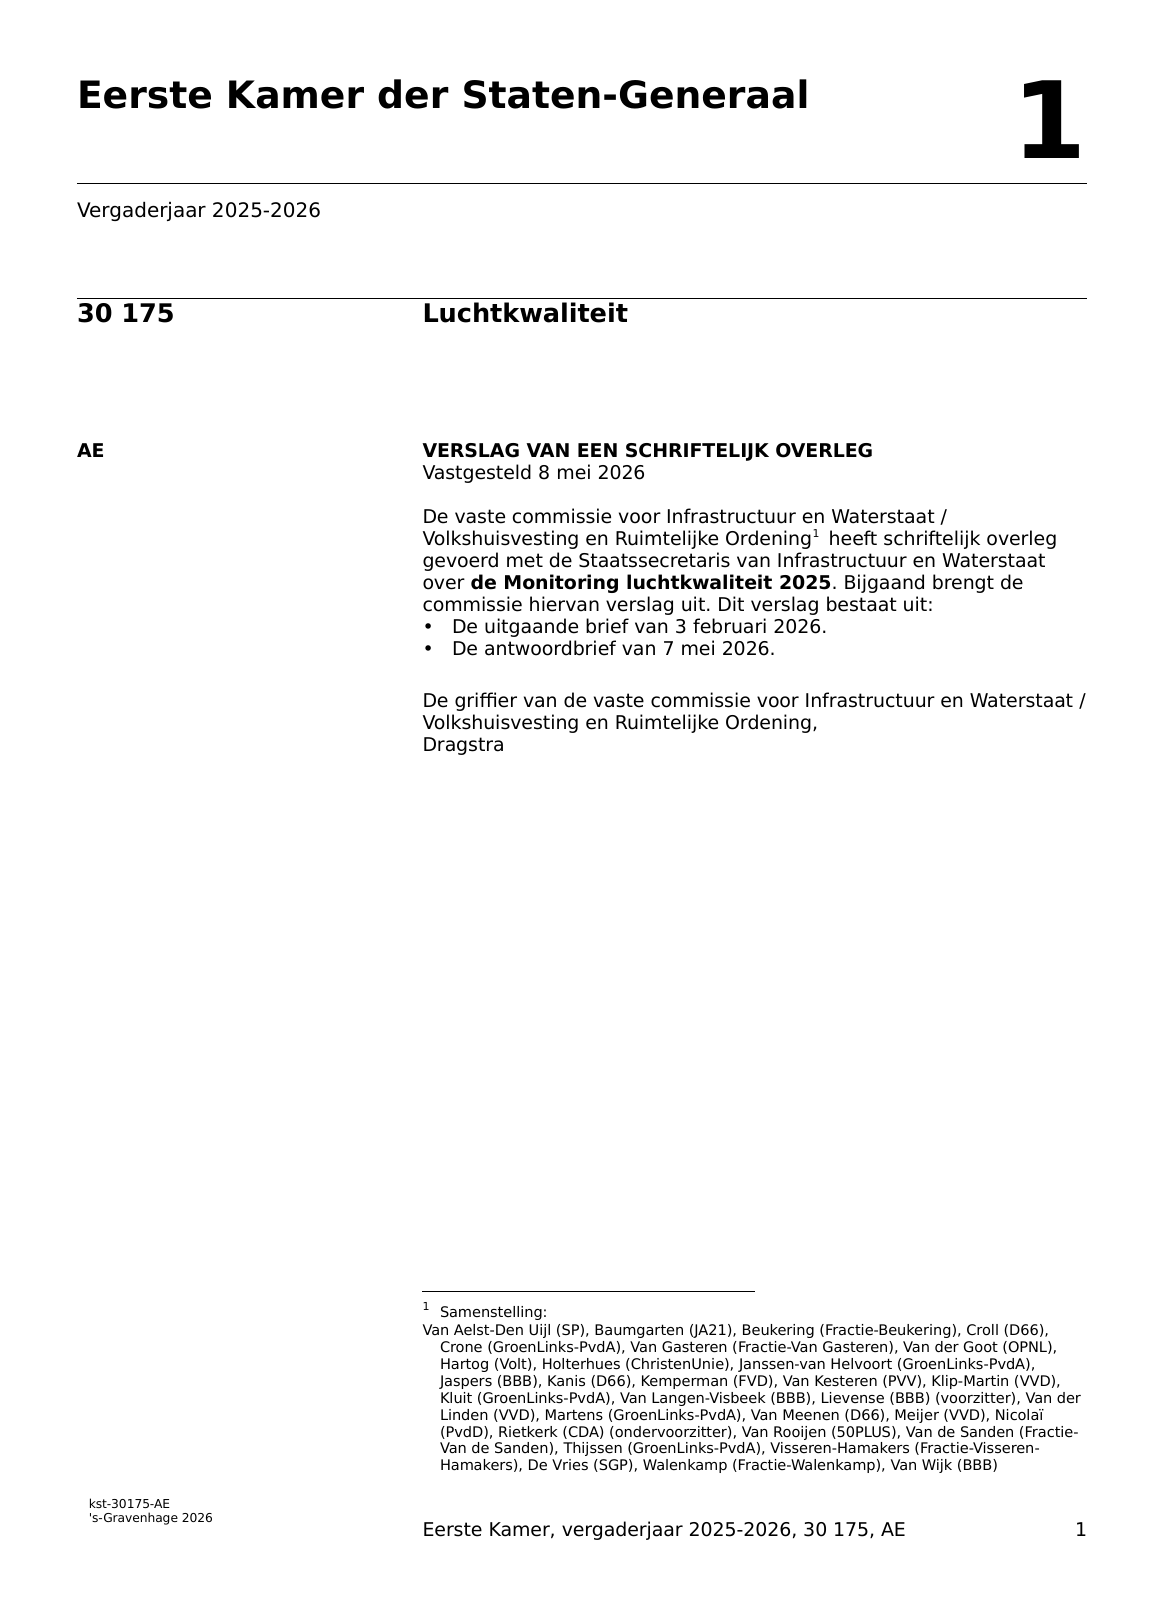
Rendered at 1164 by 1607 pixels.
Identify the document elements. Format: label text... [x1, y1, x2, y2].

text De griffier van de vaste commissie voor Infrastructuur en Waterstaat / Volkshuisvesting en Ruimtelijke Ordening, Dragstra [422, 690, 1087, 756]
text • De uitgaande brief van 3 februari 2026. [422, 616, 1087, 638]
text De vaste commissie voor Infrastructuur en Waterstaat / Volkshuisvesting en Ruimtelijke Ordening heeft schriftelijk overleg gevoerd met de Staatssecretaris van Infrastructuur en Waterstaat over de Monitoring luchtkwaliteit 2025. Bijgaand brengt de commissie hiervan verslag uit. Dit verslag bestaat uit: [422, 506, 1087, 616]
text kst-30175-AE [88, 1497, 323, 1511]
subtitle 30 175 Luchtkwaliteit [77, 299, 1087, 329]
table_header Eerste Kamer der Staten-Generaal [77, 59, 886, 183]
text Van Aelst-Den Uijl (SP), Baumgarten (JA21), Beukering (Fractie-Beukering), Croll (D66), Crone (GroenLinks-PvdA), Van Gasteren (Fractie-Van Gasteren), Van der Goot (OPNL), Hartog (Volt), Holterhues (ChristenUnie), Janssen-van Helvoort (GroenLinks-PvdA), Jaspers (BBB), Kanis (D66), Kemperman (FVD), Van Kesteren (PVV), Klip-Martin (VVD), Kluit (GroenLinks-PvdA), Van Langen-Visbeek (BBB), Lievense (BBB) (voorzitter), Van der Linden (VVD), Martens (GroenLinks-PvdA), Van Meenen (D66), Meijer (VVD), Nicolaï (PvdD), Rietkerk (CDA) (ondervoorzitter), Van Rooijen (50PLUS), Van de Sanden (Fractie-Van de Sanden), Thijssen (GroenLinks-PvdA), Visseren-Hamakers (Fractie-Visseren-Hamakers), De Vries (SGP), Walenkamp (Fractie-Walenkamp), Van Wijk (BBB) [422, 1322, 1087, 1474]
text • De antwoordbrief van 7 mei 2026. [422, 638, 1087, 660]
text Vastgesteld 8 mei 2026 [422, 462, 1087, 484]
table_cell Vergaderjaar 2025-2026 [77, 184, 1087, 298]
table_header 1 [886, 59, 1087, 183]
text 's-Gravenhage 2026 [88, 1511, 323, 1525]
subtitle AE VERSLAG VAN EEN SCHRIFTELIJK OVERLEG [77, 440, 1087, 462]
text Samenstelling: [422, 1300, 1087, 1322]
